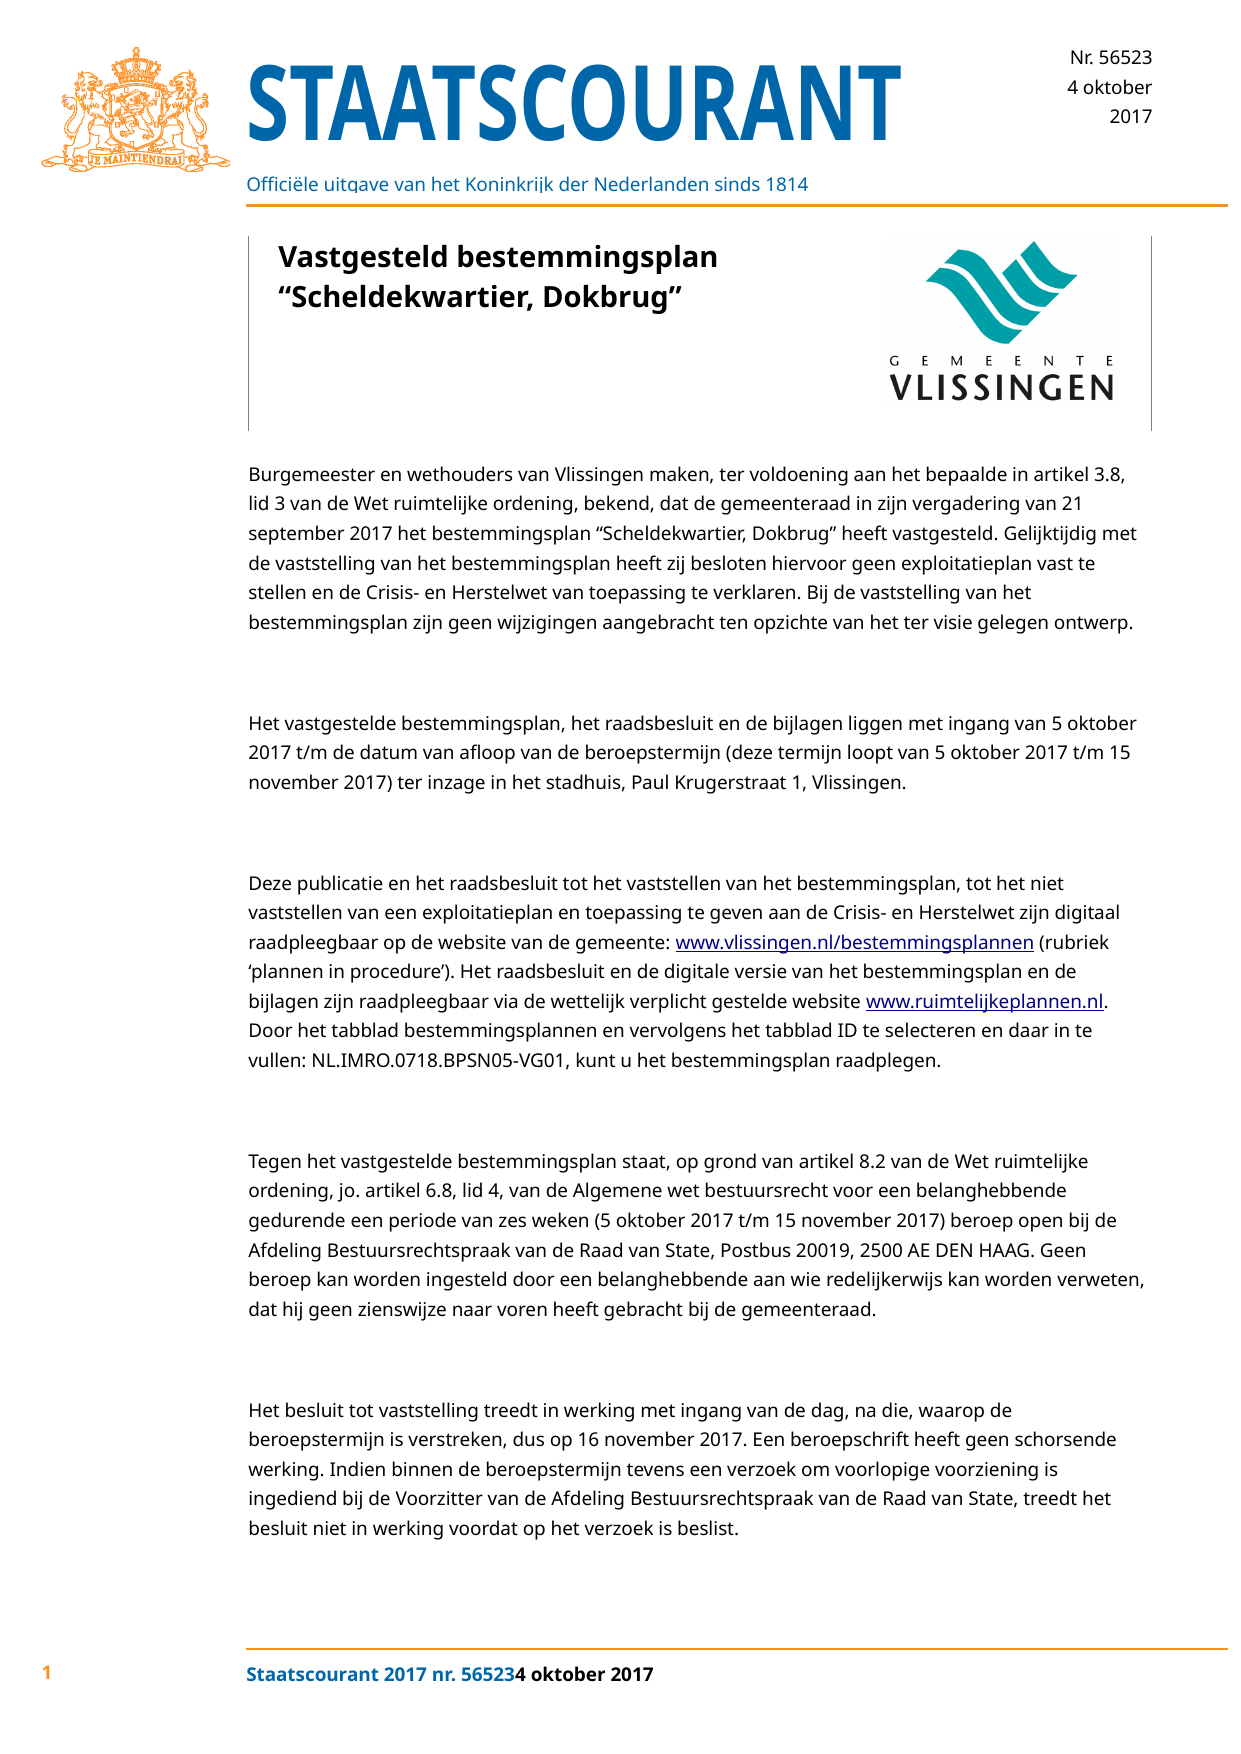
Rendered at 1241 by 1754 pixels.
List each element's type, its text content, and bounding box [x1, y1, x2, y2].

text Deze publicatie en het raadsbesluit tot het vaststellen van het bestemmingsplan, tot het niet vaststellen van een exploitatieplan en toepassing te geven aan de Crisis- en Herstelwet zijn digitaal raadpleegbaar op de website van de gemeente: www.vlissingen.nl/bestemmingsplannen (rubriek ‘plannen in procedure’). Het raadsbesluit en de digitale versie van het bestemmingsplan en de bijlagen zijn raadpleegbaar via de wettelijk verplicht gestelde website www.ruimtelijkeplannen.nl. Door het tabblad bestemmingsplannen en vervolgens het tabblad ID te selecteren en daar in te vullen: NL.IMRO.0718.BPSN05-VG01, kunt u het bestemmingsplan raadplegen. [248, 870, 1152, 1073]
picture [41, 47, 231, 172]
table_header Vastgesteld bestemmingsplan “Scheldekwartier, Dokbrug” [249, 236, 850, 431]
text Burgemeester en wethouders van Vlissingen maken, ter voldoening aan het bepaalde in artikel 3.8, lid 3 van de Wet ruimtelijke ordening, bekend, dat de gemeenteraad in zijn vergadering van 21 september 2017 het bestemmingsplan “Scheldekwartier, Dokbrug” heeft vastgesteld. Gelijktijdig met de vaststelling van het bestemmingsplan heeft zij besloten hiervoor geen exploitatieplan vast te stellen en de Crisis- en Herstelwet van toepassing te verklaren. Bij de vaststelling van het bestemmingsplan zijn geen wijzigingen aangebracht ten opzichte van het ter visie gelegen ontwerp. [248, 461, 1152, 634]
text Het besluit tot vaststelling treedt in werking met ingang van de dag, na die, waarop de beroepstermijn is verstreken, dus op 16 november 2017. Een beroepschrift heeft geen schorsende werking. Indien binnen de beroepstermijn tevens een verzoek om voorlopige voorziening is ingediend bij de Voorzitter van de Afdeling Bestuursrechtspraak van de Raad van State, treedt het besluit niet in werking voordat op het verzoek is beslist. [248, 1397, 1152, 1541]
picture [882, 236, 1119, 406]
table_header [850, 236, 1151, 431]
text Tegen het vastgestelde bestemmingsplan staat, op grond van artikel 8.2 van de Wet ruimtelijke ordening, jo. artikel 6.8, lid 4, van de Algemene wet bestuursrecht voor een belanghebbende gedurende een periode van zes weken (5 oktober 2017 t/m 15 november 2017) beroep open bij de Afdeling Bestuursrechtspraak van de Raad van State, Postbus 20019, 2500 AE DEN HAAG. Geen beroep kan worden ingesteld door een belanghebbende aan wie redelijkerwijs kan worden verweten, dat hij geen zienswijze naar voren heeft gebracht bij de gemeenteraad. [248, 1148, 1152, 1322]
text Het vastgestelde bestemmingsplan, het raadsbesluit en de bijlagen liggen met ingang van 5 oktober 2017 t/m de datum van afloop van de beroepstermijn (deze termijn loopt van 5 oktober 2017 t/m 15 november 2017) ter inzage in het stadhuis, Paul Krugerstraat 1, Vlissingen. [248, 710, 1152, 794]
